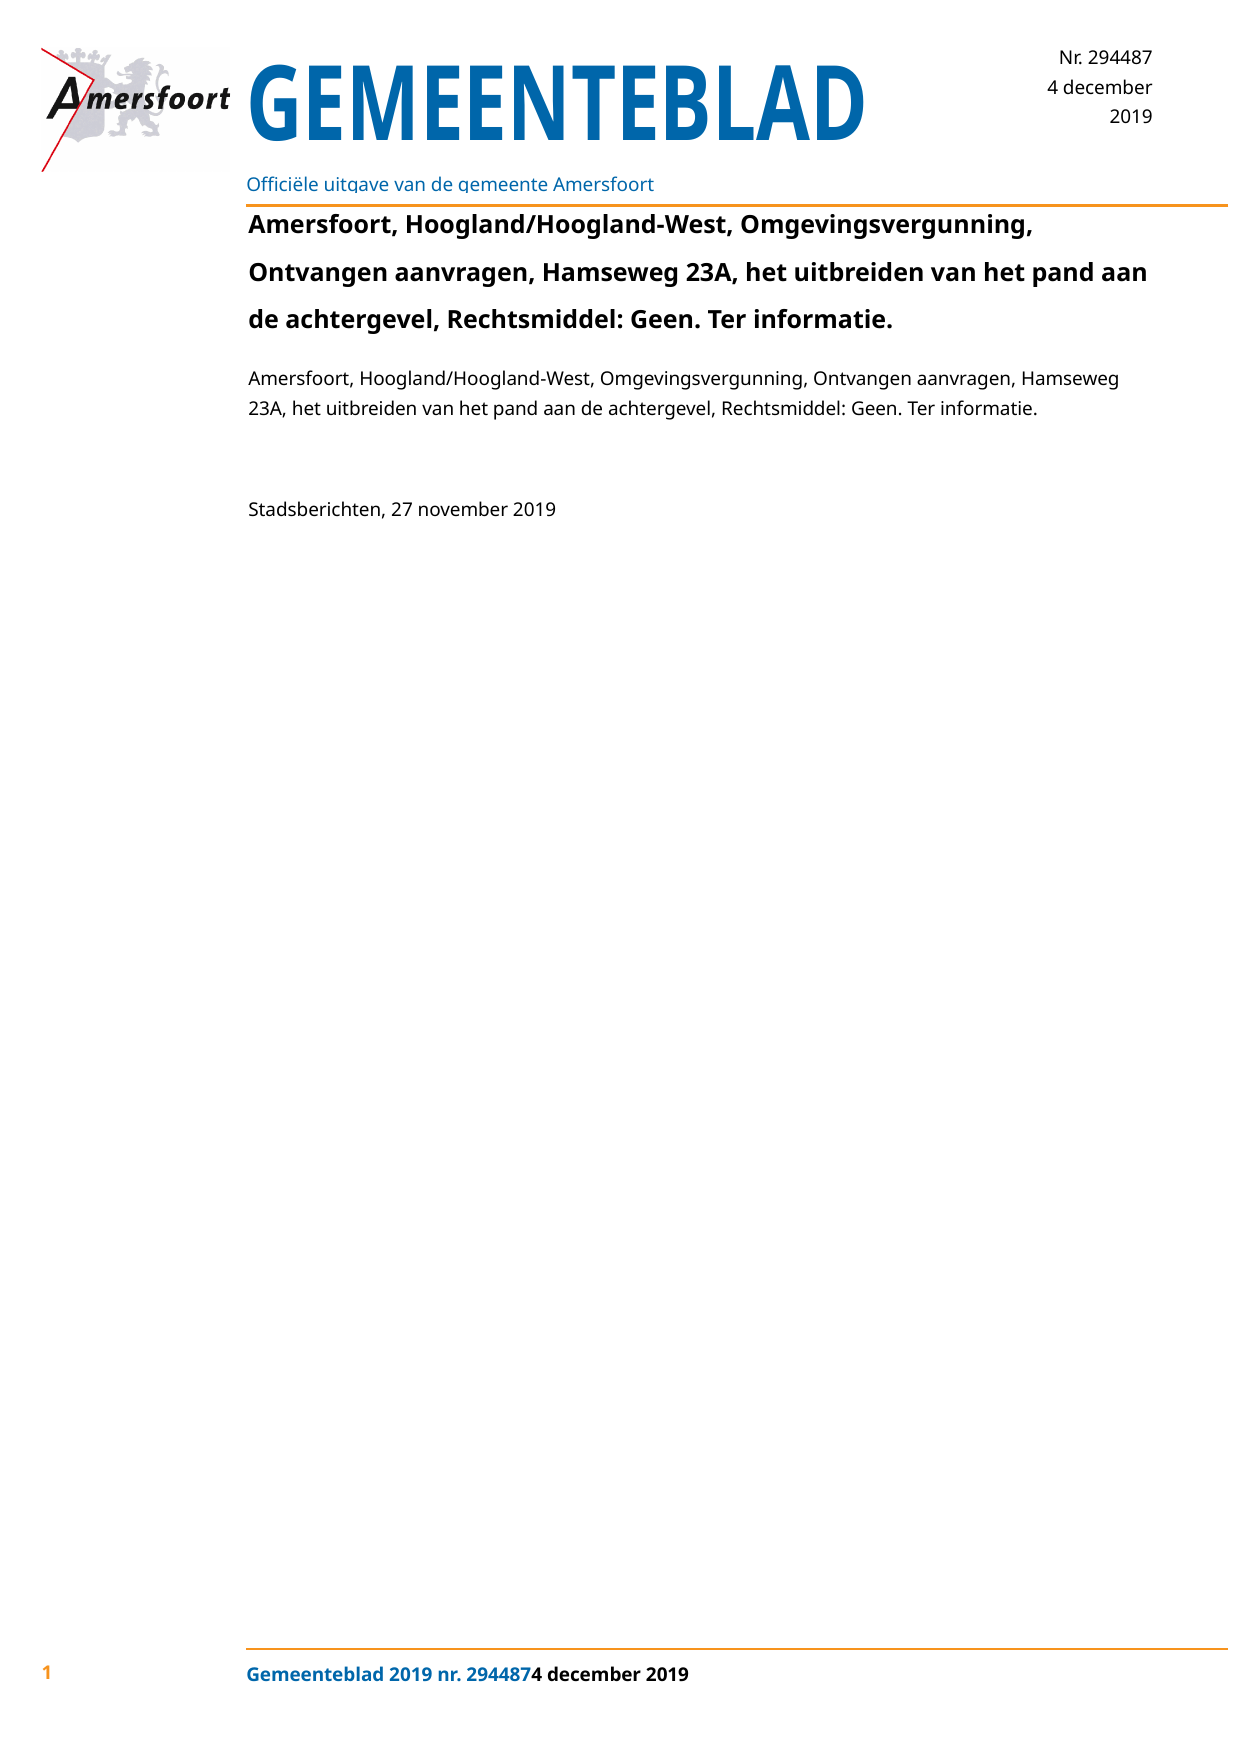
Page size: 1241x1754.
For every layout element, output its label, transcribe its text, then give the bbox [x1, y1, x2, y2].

text Amersfoort, Hoogland/Hoogland-West, Omgevingsvergunning, Ontvangen aanvragen, Hamseweg 23A, het uitbreiden van het pand aan de achtergevel, Rechtsmiddel: Geen. Ter informatie. [248, 207, 1152, 336]
text Stadsberichten, 27 november 2019 [248, 496, 1152, 522]
picture [41, 47, 231, 172]
text Amersfoort, Hoogland/Hoogland-West, Omgevingsvergunning, Ontvangen aanvragen, Hamseweg 23A, het uitbreiden van het pand aan de achtergevel, Rechtsmiddel: Geen. Ter informatie. [248, 366, 1152, 421]
